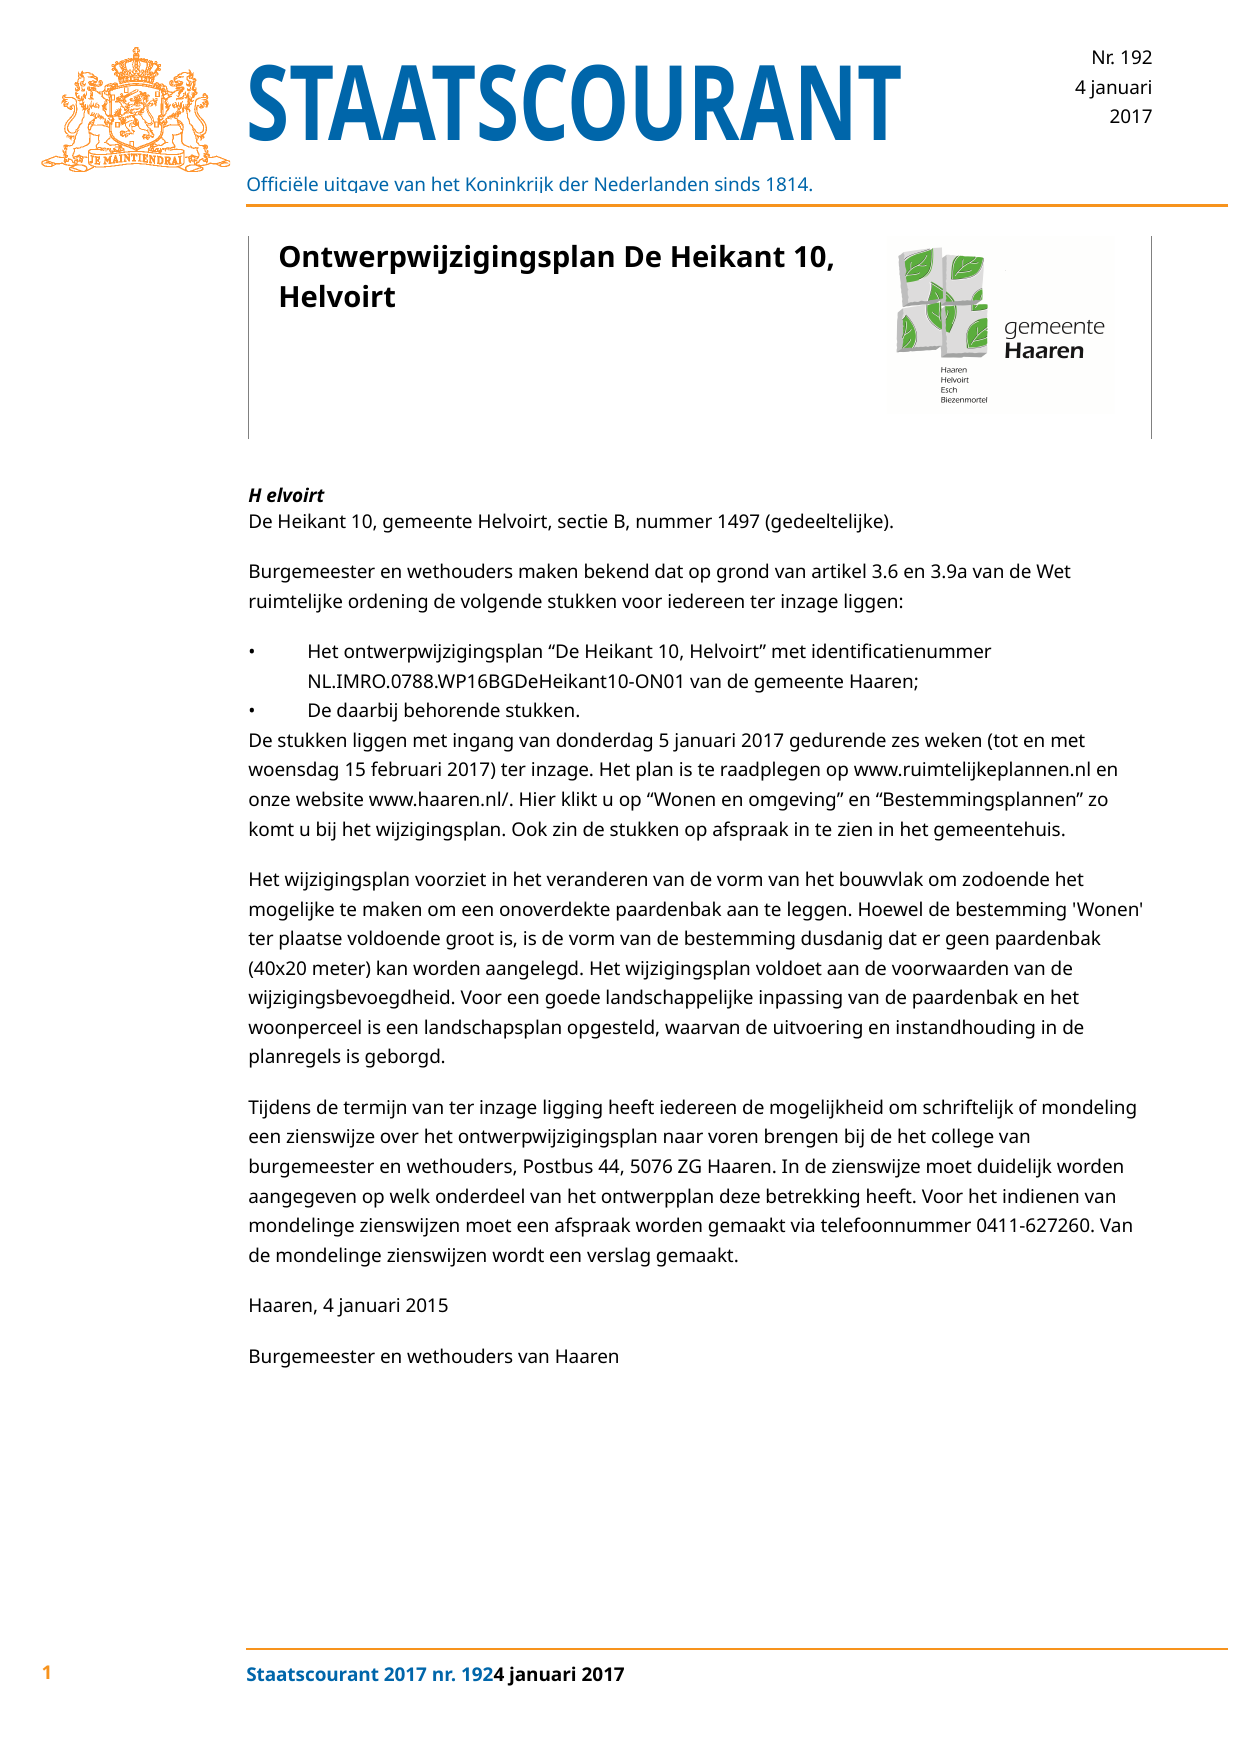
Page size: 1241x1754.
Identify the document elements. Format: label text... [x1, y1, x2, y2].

picture [41, 47, 231, 172]
table_header [1115, 236, 1151, 413]
text Haaren, 4 januari 2015 [248, 1292, 1152, 1318]
text De Heikant 10, gemeente Helvoirt, sectie B, nummer 1497 (gedeeltelijke). [248, 508, 1152, 534]
table_header [850, 236, 886, 413]
table_header Ontwerpwijzigingsplan De Heikant 10, Helvoirt [249, 236, 850, 439]
text Het wijzigingsplan voorziet in het veranderen van de vorm van het bouwvlak om zodoende het mogelijke te maken om een onoverdekte paardenbak aan te leggen. Hoewel de bestemming 'Wonen' ter plaatse voldoende groot is, is de vorm van de bestemming dusdanig dat er geen paardenbak (40x20 meter) kan worden aangelegd. Het wijzigingsplan voldoet aan de voorwaarden van de wijzigingsbevoegdheid. Voor een goede landschappelijke inpassing van de paardenbak en het woonperceel is een landschapsplan opgesteld, waarvan de uitvoering en instandhouding in de planregels is geborgd. [248, 866, 1152, 1069]
text H elvoirt [248, 482, 1152, 508]
text Burgemeester en wethouders van Haaren [248, 1343, 1152, 1369]
list Het ontwerpwijzigingsplan “De Heikant 10, Helvoirt” met identificatienummer NL.IMRO.0788.WP16BGDeHeikant10-ON01 van de gemeente Haaren; [248, 638, 1152, 694]
table_header [850, 414, 1151, 439]
list De daarbij behorende stukken. [248, 697, 1152, 723]
text De stukken liggen met ingang van donderdag 5 januari 2017 gedurende zes weken (tot en met woensdag 15 februari 2017) ter inzage. Het plan is te raadplegen op www.ruimtelijkeplannen.nl en onze website www.haaren.nl/. Hier klikt u op “Wonen en omgeving” en “Bestemmingsplannen” zo komt u bij het wijzigingsplan. Ook zin de stukken op afspraak in te zien in het gemeentehuis. [248, 727, 1152, 842]
text Tijdens de termijn van ter inzage ligging heeft iedereen de mogelijkheid om schriftelijk of mondeling een zienswijze over het ontwerpwijzigingsplan naar voren brengen bij de het college van burgemeester en wethouders, Postbus 44, 5076 ZG Haaren. In de zienswijze moet duidelijk worden aangegeven op welk onderdeel van het ontwerpplan deze betrekking heeft. Voor het indienen van mondelinge zienswijzen moet een afspraak worden gemaakt via telefoonnummer 0411-627260. Van de mondelinge zienswijzen wordt een verslag gemaakt. [248, 1094, 1152, 1268]
text Burgemeester en wethouders maken bekend dat op grond van artikel 3.6 en 3.9a van de Wet ruimtelijke ordening de volgende stukken voor iedereen ter inzage liggen: [248, 558, 1152, 614]
picture [886, 236, 1115, 414]
